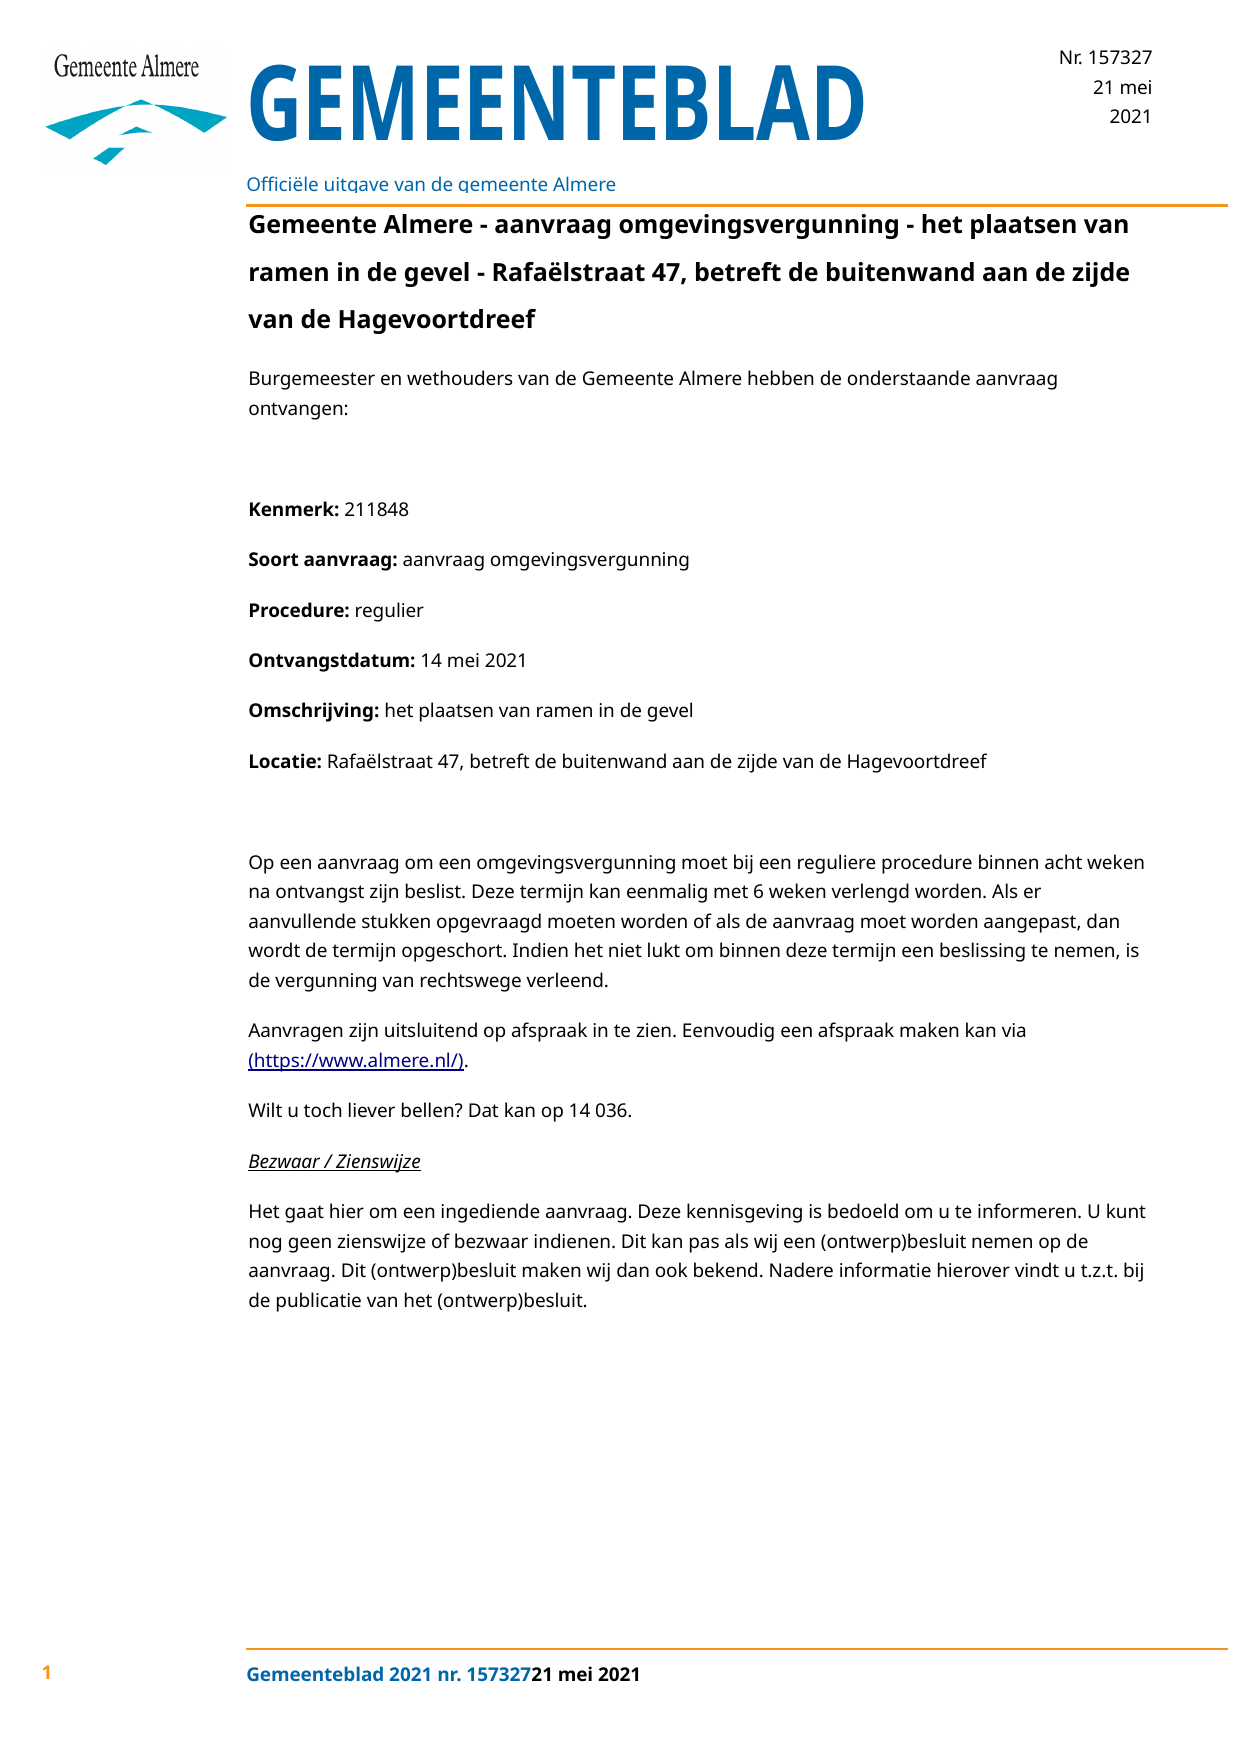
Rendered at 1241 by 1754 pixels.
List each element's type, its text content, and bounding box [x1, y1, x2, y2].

text Wilt u toch liever bellen? Dat kan op 14 036. [248, 1098, 1152, 1123]
text Soort aanvraag: aanvraag omgevingsvergunning [248, 546, 1152, 572]
text Locatie: Rafaëlstraat 47, betreft de buitenwand aan de zijde van de Hagevoortdreef [248, 748, 1152, 774]
picture [41, 47, 231, 172]
text Procedure: regulier [248, 597, 1152, 622]
text Kenmerk: 211848 [248, 496, 1152, 522]
text Op een aanvraag om een omgevingsvergunning moet bij een reguliere procedure binnen acht weken na ontvangst zijn beslist. Deze termijn kan eenmalig met 6 weken verlengd worden. Als er aanvullende stukken opgevraagd moeten worden of als de aanvraag moet worden aangepast, dan wordt de termijn opgeschort. Indien het niet lukt om binnen deze termijn een beslissing te nemen, is de vergunning van rechtswege verleend. [248, 849, 1152, 993]
text Aanvragen zijn uitsluitend op afspraak in te zien. Eenvoudig een afspraak maken kan via (https://www.almere.nl/). [248, 1018, 1152, 1073]
text Bezwaar / Zienswijze [248, 1148, 1152, 1174]
text Het gaat hier om een ingediende aanvraag. Deze kennisgeving is bedoeld om u te informeren. U kunt nog geen zienswijze of bezwaar indienen. Dit kan pas als wij een (ontwerp)besluit nemen op de aanvraag. Dit (ontwerp)besluit maken wij dan ook bekend. Nadere informatie hierover vindt u t.z.t. bij de publicatie van het (ontwerp)besluit. [248, 1198, 1152, 1313]
text Omschrijving: het plaatsen van ramen in de gevel [248, 698, 1152, 723]
text Ontvangstdatum: 14 mei 2021 [248, 647, 1152, 673]
text Gemeente Almere - aanvraag omgevingsvergunning - het plaatsen van ramen in de gevel - Rafaëlstraat 47, betreft de buitenwand aan de zijde van de Hagevoortdreef [248, 207, 1152, 336]
text Burgemeester en wethouders van de Gemeente Almere hebben de onderstaande aanvraag ontvangen: [248, 366, 1152, 421]
